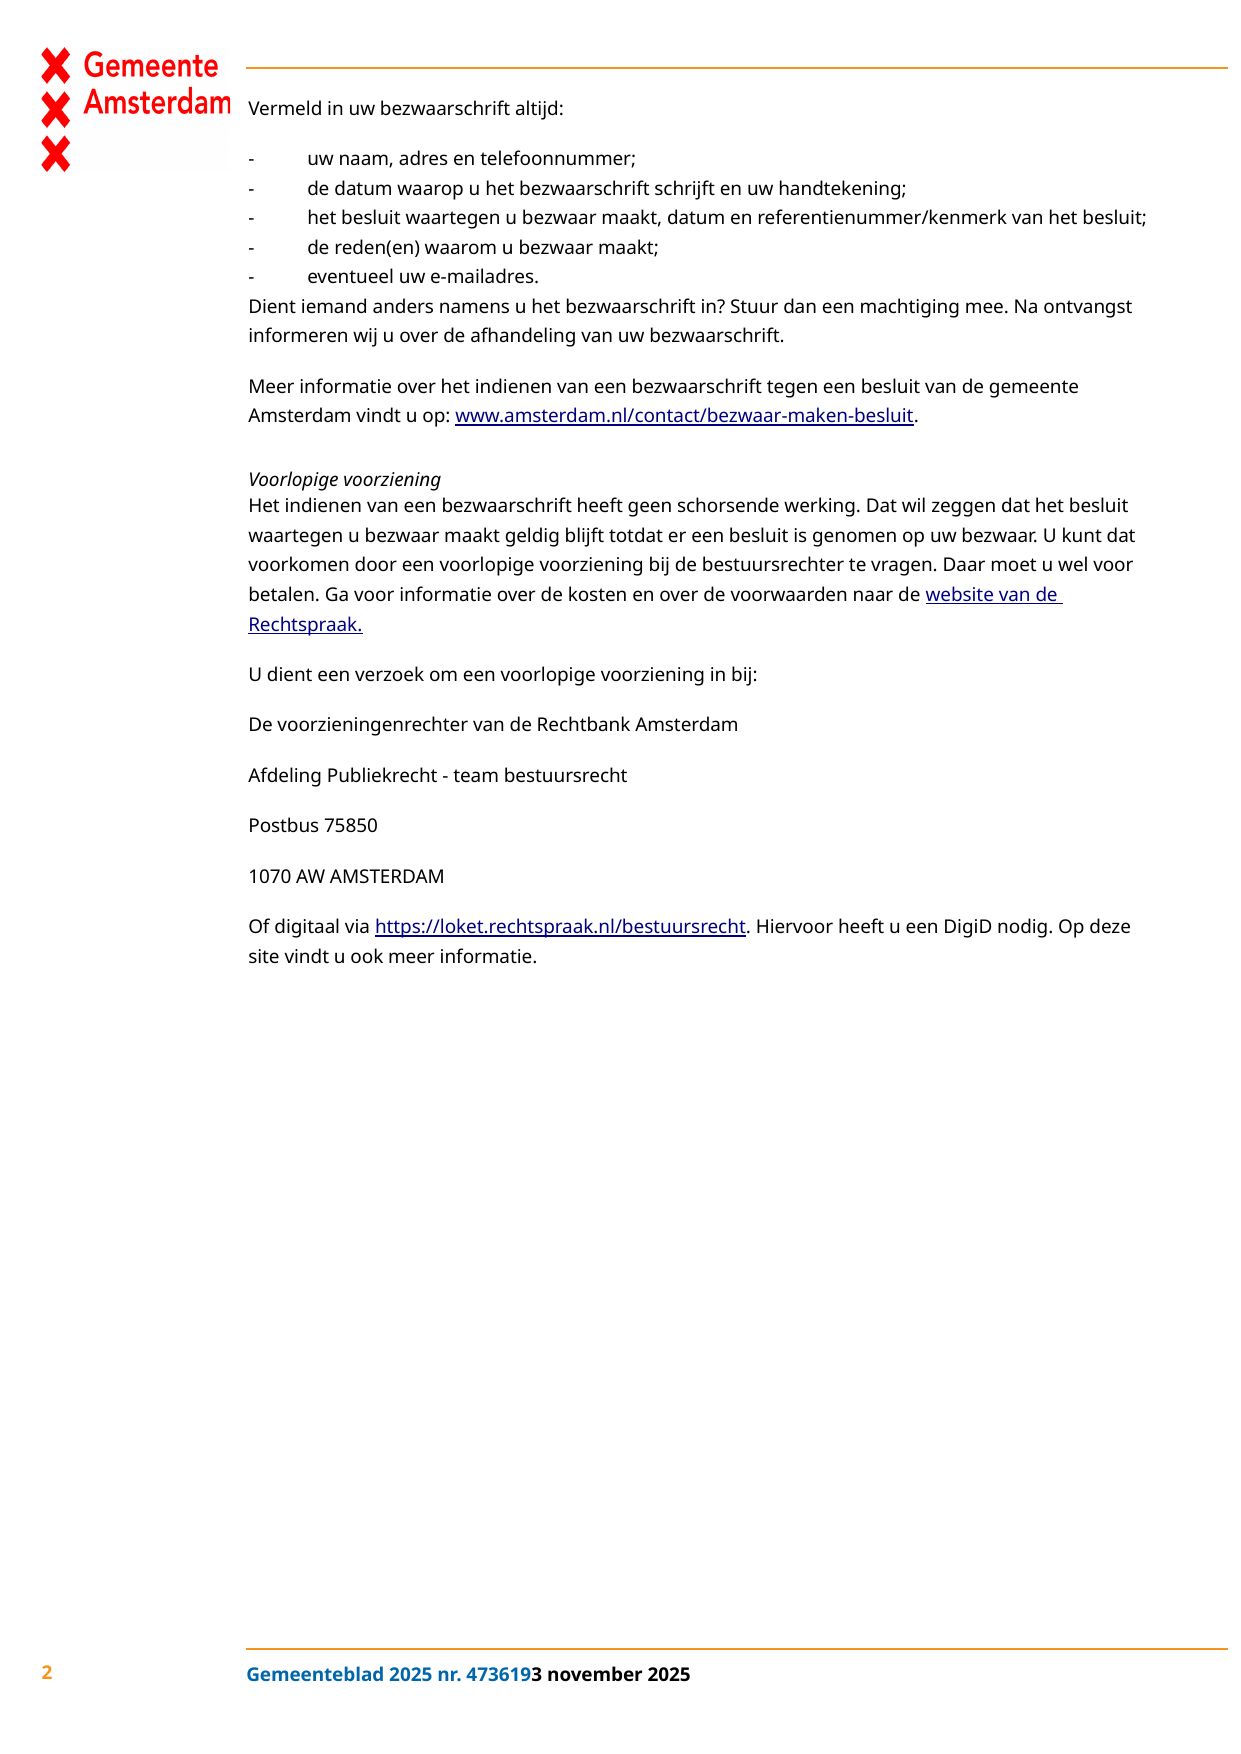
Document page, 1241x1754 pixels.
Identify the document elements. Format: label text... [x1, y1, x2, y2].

text Voorlopige voorziening [248, 467, 1152, 492]
text Vermeld in uw bezwaarschrift altijd: [248, 95, 1152, 121]
text Afdeling Publiekrecht - team bestuursrecht [248, 762, 1152, 788]
text Meer informatie over het indienen van een bezwaarschrift tegen een besluit van de gemeente Amsterdam vindt u op: www.amsterdam.nl/contact/bezwaar-maken-besluit. [248, 373, 1152, 428]
text Het indienen van een bezwaarschrift heeft geen schorsende werking. Dat wil zeggen dat het besluit waartegen u bezwaar maakt geldig blijft totdat er een besluit is genomen op uw bezwaar. U kunt dat voorkomen door een voorlopige voorziening bij de bestuursrechter te vragen. Daar moet u wel voor betalen. Ga voor informatie over de kosten en over de voorwaarden naar de website van de Rechtspraak. [248, 492, 1152, 636]
list de datum waarop u het bezwaarschrift schrijft en uw handtekening; [248, 175, 1152, 201]
text 1070 AW AMSTERDAM [248, 863, 1152, 888]
text U dient een verzoek om een voorlopige voorziening in bij: [248, 661, 1152, 687]
text De voorzieningenrechter van de Rechtbank Amsterdam [248, 712, 1152, 737]
list uw naam, adres en telefoonnummer; [248, 145, 1152, 171]
text Of digitaal via https://loket.rechtspraak.nl/bestuursrecht. Hiervoor heeft u een DigiD nodig. Op deze site vindt u ook meer informatie. [248, 913, 1152, 968]
text Dient iemand anders namens u het bezwaarschrift in? Stuur dan een machtiging mee. Na ontvangst informeren wij u over de afhandeling van uw bezwaarschrift. [248, 293, 1152, 348]
list de reden(en) waarom u bezwaar maakt; [248, 234, 1152, 260]
picture [41, 47, 231, 172]
text Postbus 75850 [248, 812, 1152, 838]
list het besluit waartegen u bezwaar maakt, datum en referentienummer/kenmerk van het besluit; [248, 204, 1152, 230]
list eventueel uw e-mailadres. [248, 263, 1152, 289]
